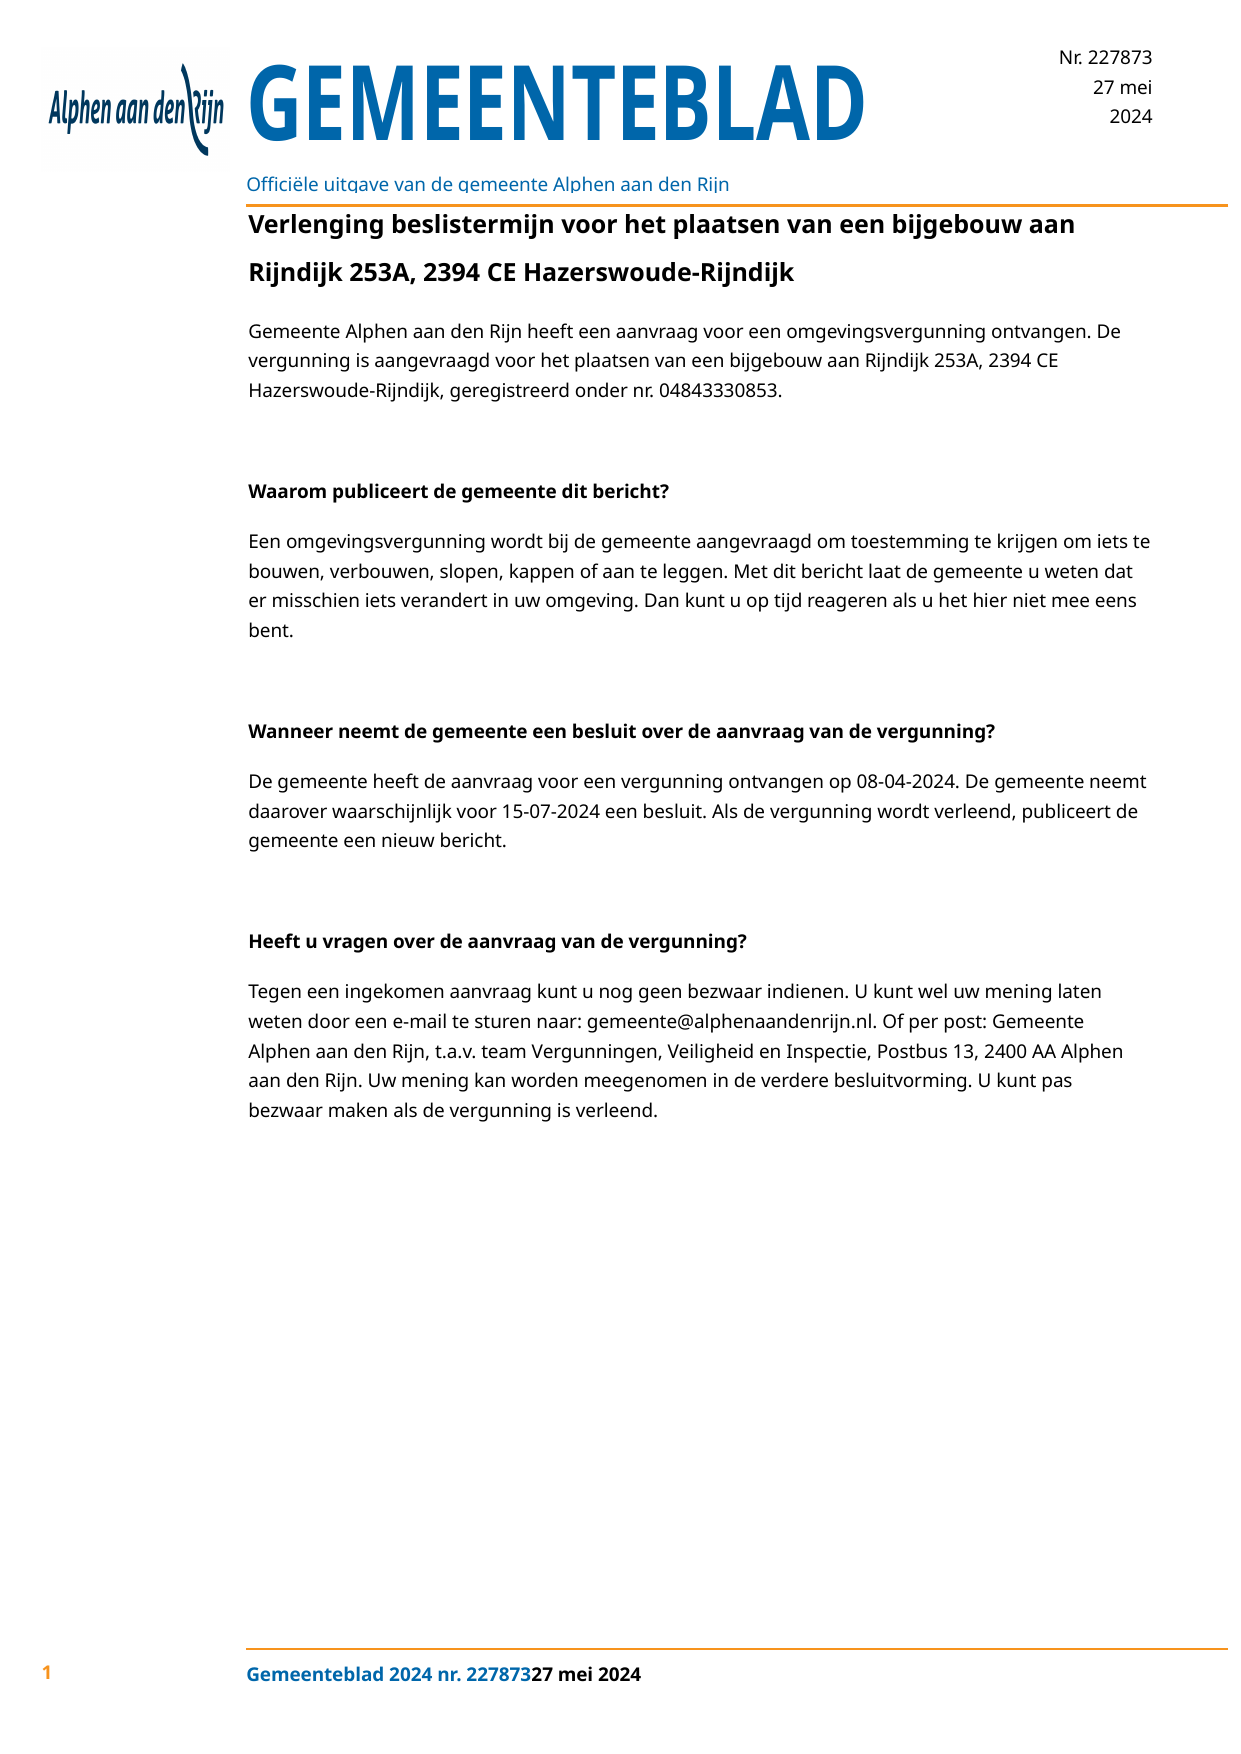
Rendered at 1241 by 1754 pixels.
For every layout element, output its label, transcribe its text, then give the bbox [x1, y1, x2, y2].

text De gemeente heeft de aanvraag voor een vergunning ontvangen op 08-04-2024. De gemeente neemt daarover waarschijnlijk voor 15-07-2024 een besluit. Als de vergunning wordt verleend, publiceert de gemeente een nieuw bericht. [248, 768, 1152, 853]
text Tegen een ingekomen aanvraag kunt u nog geen bezwaar indienen. U kunt wel uw mening laten weten door een e-mail te sturen naar: gemeente@alphenaandenrijn.nl. Of per post: Gemeente Alphen aan den Rijn, t.a.v. team Vergunningen, Veiligheid en Inspectie, Postbus 13, 2400 AA Alphen aan den Rijn. Uw mening kan worden meegenomen in de verdere besluitvorming. U kunt pas bezwaar maken als de vergunning is verleend. [248, 979, 1152, 1123]
picture [41, 47, 231, 172]
text Gemeente Alphen aan den Rijn heeft een aanvraag voor een omgevingsvergunning ontvangen. De vergunning is aangevraagd voor het plaatsen van een bijgebouw aan Rijndijk 253A, 2394 CE Hazerswoude-Rijndijk, geregistreerd onder nr. 04843330853. [248, 318, 1152, 403]
text Heeft u vragen over de aanvraag van de vergunning? [248, 928, 1152, 954]
text Verlenging beslistermijn voor het plaatsen van een bijgebouw aan Rijndijk 253A, 2394 CE Hazerswoude-Rijndijk [248, 207, 1152, 288]
text Waarom publiceert de gemeente dit bericht? [248, 478, 1152, 504]
text Een omgevingsvergunning wordt bij de gemeente aangevraagd om toestemming te krijgen om iets te bouwen, verbouwen, slopen, kappen of aan te leggen. Met dit bericht laat de gemeente u weten dat er misschien iets verandert in uw omgeving. Dan kunt u op tijd reageren als u het hier niet mee eens bent. [248, 528, 1152, 643]
text Wanneer neemt de gemeente een besluit over de aanvraag van de vergunning? [248, 718, 1152, 744]
